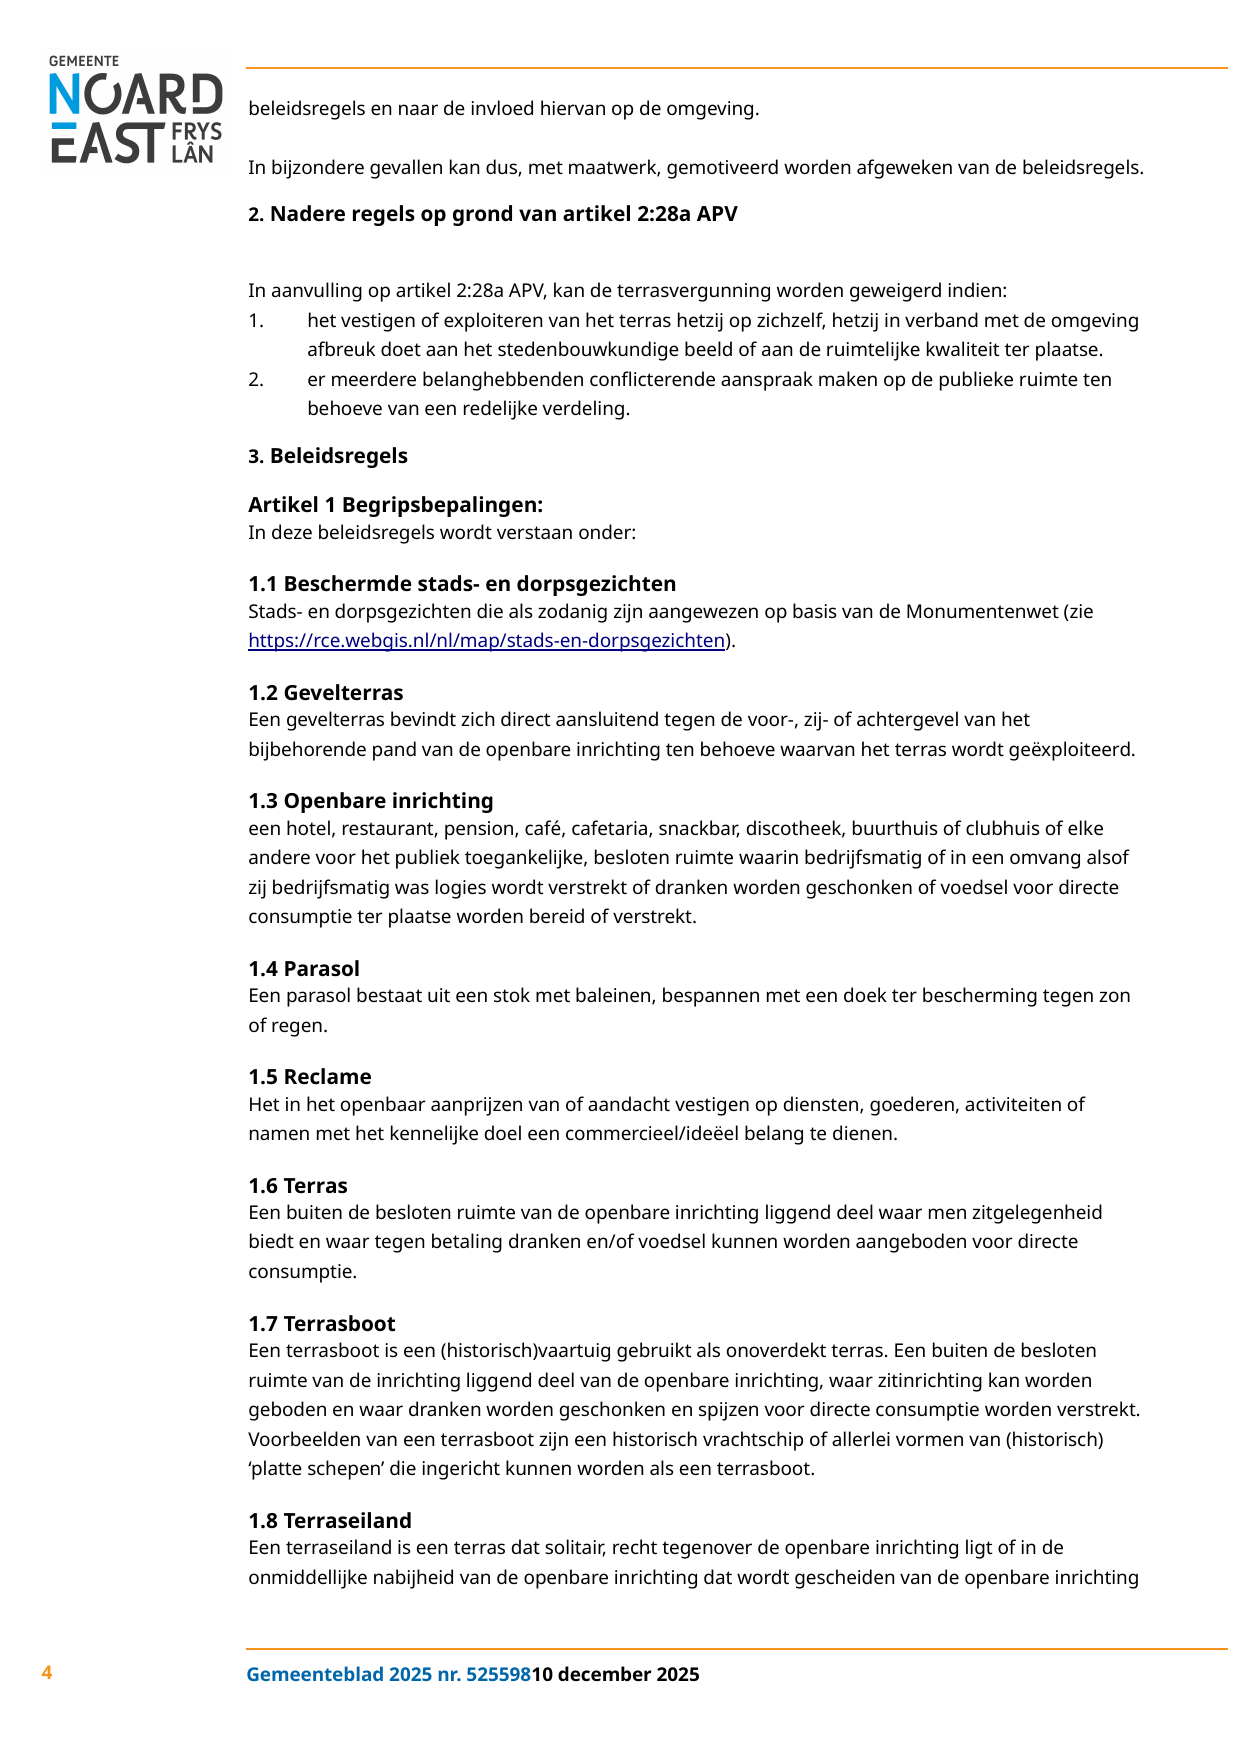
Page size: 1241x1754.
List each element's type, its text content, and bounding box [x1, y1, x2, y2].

text 1.7 Terrasboot [248, 1309, 1152, 1337]
text Artikel 1 Begripsbepalingen: [248, 491, 1152, 519]
text beleidsregels en naar de invloed hiervan op de omgeving. [248, 95, 1152, 121]
list er meerdere belanghebbenden conflicterende aanspraak maken op de publieke ruimte ten behoeve van een redelijke verdeling. [248, 366, 1152, 421]
text 1.5 Reclame [248, 1062, 1152, 1091]
text In deze beleidsregels wordt verstaan onder: [248, 519, 1152, 545]
list het vestigen of exploiteren van het terras hetzij op zichzelf, hetzij in verband met de omgeving afbreuk doet aan het stedenbouwkundige beeld of aan de ruimtelijke kwaliteit ter plaatse. [248, 307, 1152, 362]
text Een terrasboot is een (historisch)vaartuig gebruikt als onoverdekt terras. Een buiten de besloten ruimte van de inrichting liggend deel van de openbare inrichting, waar zitinrichting kan worden geboden en waar dranken worden geschonken en spijzen voor directe consumptie worden verstrekt. [248, 1337, 1152, 1422]
text Het in het openbaar aanprijzen van of aandacht vestigen op diensten, goederen, activiteiten of namen met het kennelijke doel een commercieel/ideëel belang te dienen. [248, 1091, 1152, 1146]
text 2. Nadere regels op grond van artikel 2:28a APV [248, 199, 1152, 228]
text Een buiten de besloten ruimte van de openbare inrichting liggend deel waar men zitgelegenheid biedt en waar tegen betaling dranken en/of voedsel kunnen worden aangeboden voor directe consumptie. [248, 1199, 1152, 1284]
text In bijzondere gevallen kan dus, met maatwerk, gemotiveerd worden afgeweken van de beleidsregels. [248, 154, 1152, 180]
text 1.4 Parasol [248, 954, 1152, 982]
picture [41, 47, 231, 172]
text 1.2 Gevelterras [248, 678, 1152, 706]
text Een gevelterras bevindt zich direct aansluitend tegen de voor-, zij- of achtergevel van het bijbehorende pand van de openbare inrichting ten behoeve waarvan het terras wordt geëxploiteerd. [248, 706, 1152, 762]
text Stads- en dorpsgezichten die als zodanig zijn aangewezen op basis van de Monumentenwet (zie https://rce.webgis.nl/nl/map/stads-en-dorpsgezichten). [248, 598, 1152, 653]
text Voorbeelden van een terrasboot zijn een historisch vrachtschip of allerlei vormen van (historisch) ‘platte schepen’ die ingericht kunnen worden als een terrasboot. [248, 1426, 1152, 1481]
text een hotel, restaurant, pension, café, cafetaria, snackbar, discotheek, buurthuis of clubhuis of elke andere voor het publiek toegankelijke, besloten ruimte waarin bedrijfsmatig of in een omvang alsof zij bedrijfsmatig was logies wordt verstrekt of dranken worden geschonken of voedsel voor directe consumptie ter plaatse worden bereid of verstrekt. [248, 815, 1152, 929]
text 1.1 Beschermde stads- en dorpsgezichten [248, 569, 1152, 598]
text 1.6 Terras [248, 1171, 1152, 1199]
text In aanvulling op artikel 2:28a APV, kan de terrasvergunning worden geweigerd indien: [248, 277, 1152, 303]
text 1.3 Openbare inrichting [248, 786, 1152, 815]
text Een parasol bestaat uit een stok met baleinen, bespannen met een doek ter bescherming tegen zon of regen. [248, 982, 1152, 1038]
text 1.8 Terraseiland [248, 1506, 1152, 1534]
text 3. Beleidsregels [248, 441, 1152, 470]
text Een terraseiland is een terras dat solitair, recht tegenover de openbare inrichting ligt of in de onmiddellijke nabijheid van de openbare inrichting dat wordt gescheiden van de openbare inrichting [248, 1534, 1152, 1590]
